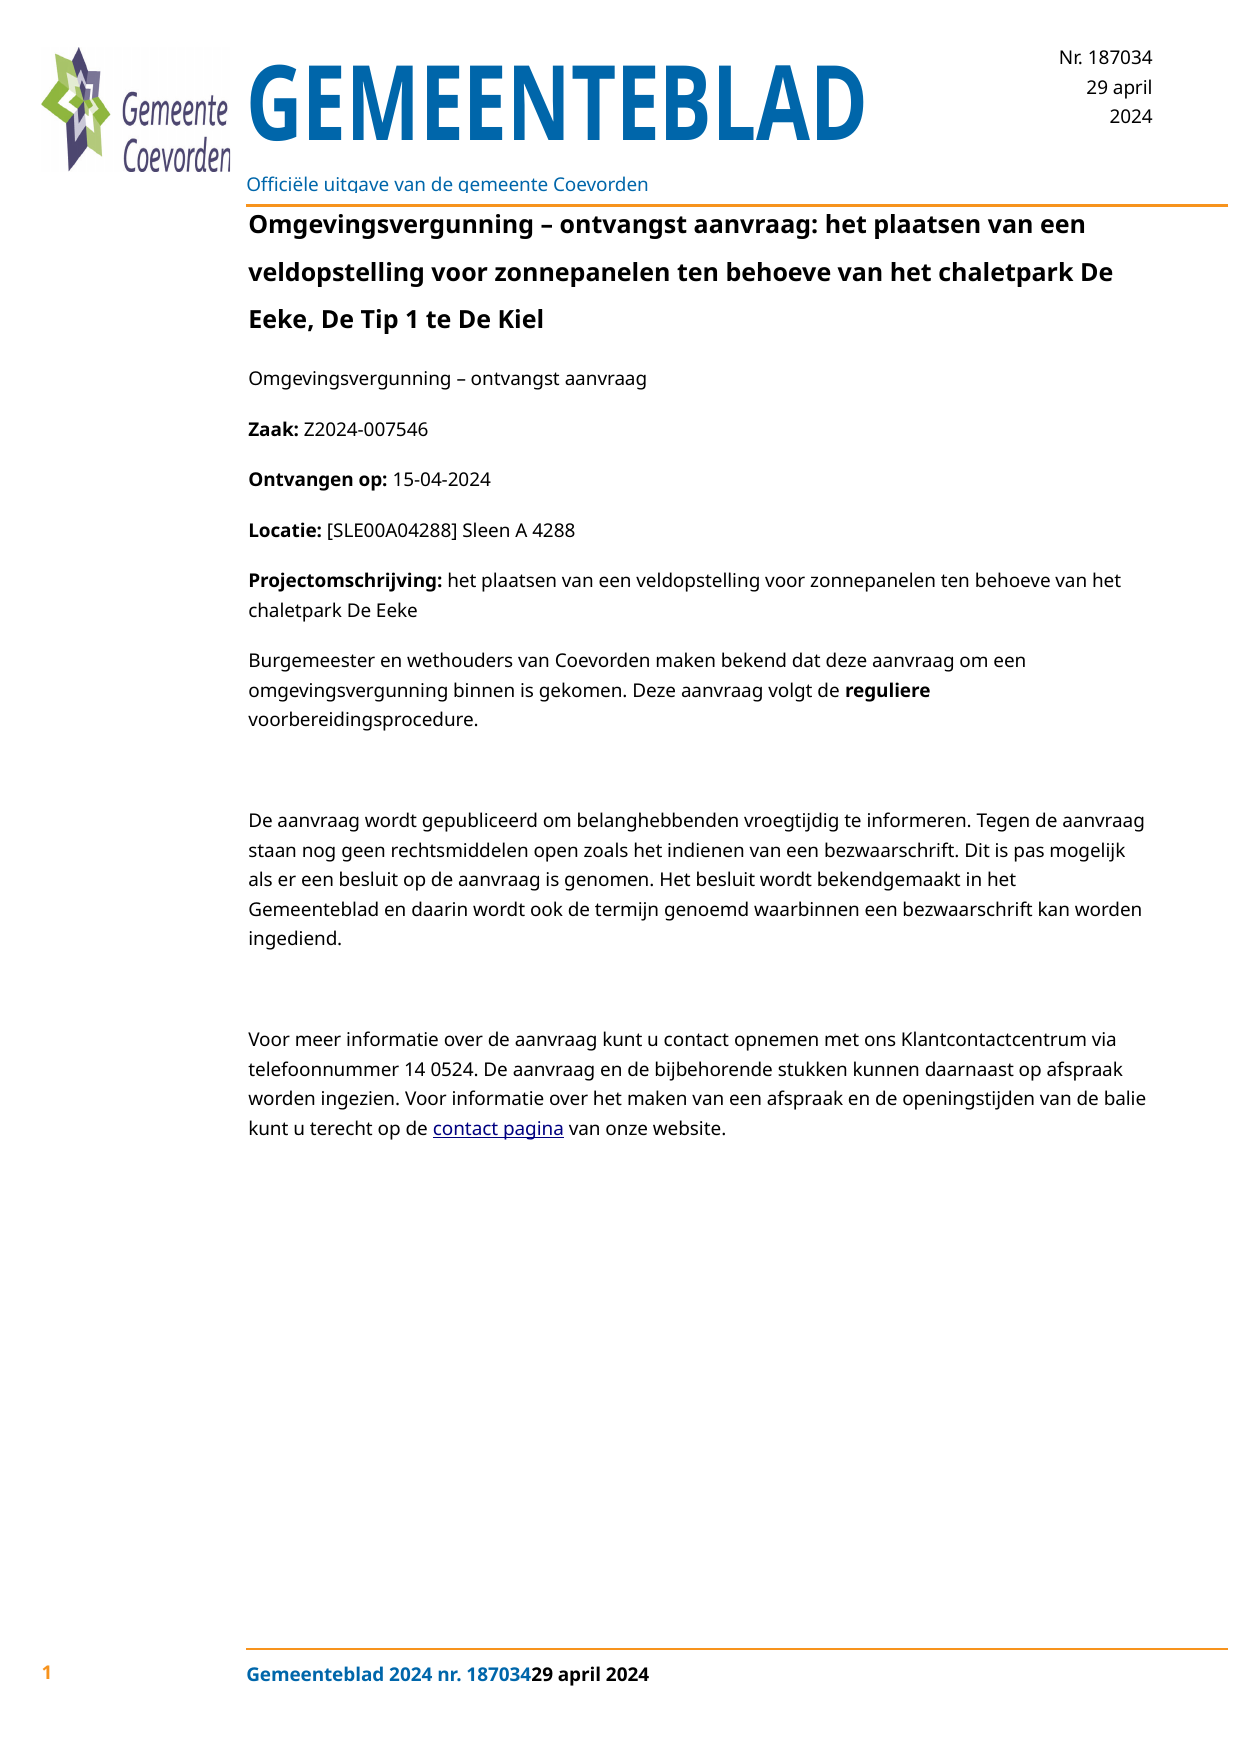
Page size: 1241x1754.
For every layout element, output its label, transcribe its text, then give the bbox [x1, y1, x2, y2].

text Omgevingsvergunning – ontvangst aanvraag [248, 366, 1152, 391]
picture [41, 47, 231, 172]
text De aanvraag wordt gepubliceerd om belanghebbenden vroegtijdig te informeren. Tegen de aanvraag staan nog geen rechtsmiddelen open zoals het indienen van een bezwaarschrift. Dit is pas mogelijk als er een besluit op de aanvraag is genomen. Het besluit wordt bekendgemaakt in het Gemeenteblad en daarin wordt ook de termijn genoemd waarbinnen een bezwaarschrift kan worden ingediend. [248, 807, 1152, 951]
text Voor meer informatie over de aanvraag kunt u contact opnemen met ons Klantcontactcentrum via telefoonnummer 14 0524. De aanvraag en de bijbehorende stukken kunnen daarnaast op afspraak worden ingezien. Voor informatie over het maken van een afspraak en de openingstijden van de balie kunt u terecht op de contact pagina van onze website. [248, 1026, 1152, 1141]
text Ontvangen op: 15-04-2024 [248, 466, 1152, 492]
text Projectomschrijving: het plaatsen van een veldopstelling voor zonnepanelen ten behoeve van het chaletpark De Eeke [248, 567, 1152, 622]
text Locatie: [SLE00A04288] Sleen A 4288 [248, 517, 1152, 542]
text Burgemeester en wethouders van Coevorden maken bekend dat deze aanvraag om een omgevingsvergunning binnen is gekomen. Deze aanvraag volgt de reguliere voorbereidingsprocedure. [248, 647, 1152, 732]
text Zaak: Z2024-007546 [248, 416, 1152, 442]
text Omgevingsvergunning – ontvangst aanvraag: het plaatsen van een veldopstelling voor zonnepanelen ten behoeve van het chaletpark De Eeke, De Tip 1 te De Kiel [248, 207, 1152, 336]
